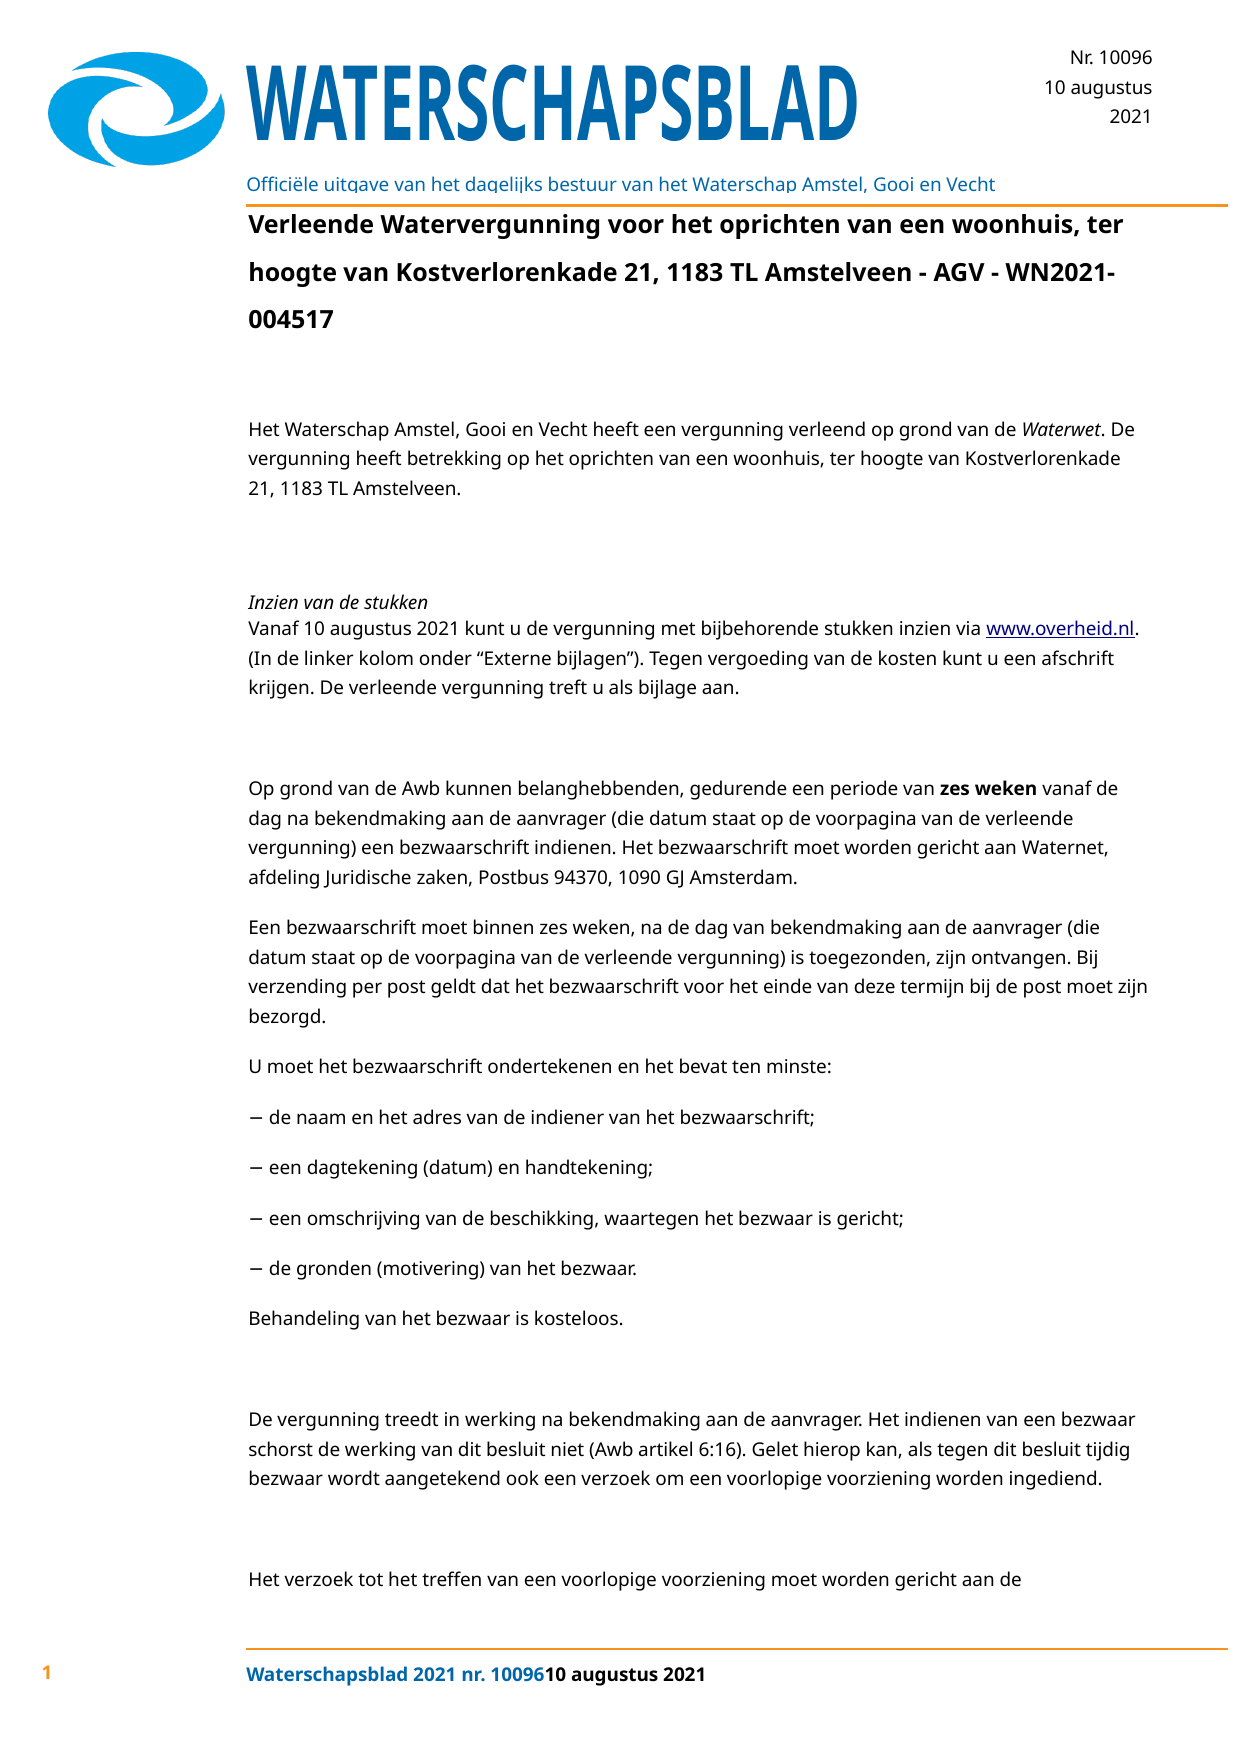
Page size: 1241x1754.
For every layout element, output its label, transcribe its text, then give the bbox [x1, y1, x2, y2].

text Het verzoek tot het treffen van een voorlopige voorziening moet worden gericht aan de [248, 1566, 1152, 1592]
picture [41, 47, 231, 172]
text Inzien van de stukken [248, 589, 1152, 615]
text Vanaf 10 augustus 2021 kunt u de vergunning met bijbehorende stukken inzien via www.overheid.nl. (In de linker kolom onder “Externe bijlagen”). Tegen vergoeding van de kosten kunt u een afschrift krijgen. De verleende vergunning treft u als bijlage aan. [248, 615, 1152, 700]
text − de naam en het adres van de indiener van het bezwaarschrift; [248, 1104, 1152, 1130]
text De vergunning treedt in werking na bekendmaking aan de aanvrager. Het indienen van een bezwaar schorst de werking van dit besluit niet (Awb artikel 6:16). Gelet hierop kan, als tegen dit besluit tijdig bezwaar wordt aangetekend ook een verzoek om een voorlopige voorziening worden ingediend. [248, 1406, 1152, 1491]
text U moet het bezwaarschrift ondertekenen en het bevat ten minste: [248, 1053, 1152, 1079]
text Behandeling van het bezwaar is kosteloos. [248, 1306, 1152, 1331]
text Het Waterschap Amstel, Gooi en Vecht heeft een vergunning verleend op grond van de Waterwet. De vergunning heeft betrekking op het oprichten van een woonhuis, ter hoogte van Kostverlorenkade 21, 1183 TL Amstelveen. [248, 416, 1152, 501]
text Verleende Watervergunning voor het oprichten van een woonhuis, ter hoogte van Kostverlorenkade 21, 1183 TL Amstelveen - AGV - WN2021-004517 [248, 207, 1152, 336]
text Op grond van de Awb kunnen belanghebbenden, gedurende een periode van zes weken vanaf de dag na bekendmaking aan de aanvrager (die datum staat op de voorpagina van de verleende vergunning) een bezwaarschrift indienen. Het bezwaarschrift moet worden gericht aan Waternet, afdeling Juridische zaken, Postbus 94370, 1090 GJ Amsterdam. [248, 775, 1152, 890]
text − een dagtekening (datum) en handtekening; [248, 1154, 1152, 1180]
text Een bezwaarschrift moet binnen zes weken, na de dag van bekendmaking aan de aanvrager (die datum staat op de voorpagina van de verleende vergunning) is toegezonden, zijn ontvangen. Bij verzending per post geldt dat het bezwaarschrift voor het einde van deze termijn bij de post moet zijn bezorgd. [248, 914, 1152, 1029]
text − een omschrijving van de beschikking, waartegen het bezwaar is gericht; [248, 1205, 1152, 1231]
text − de gronden (motivering) van het bezwaar. [248, 1255, 1152, 1281]
